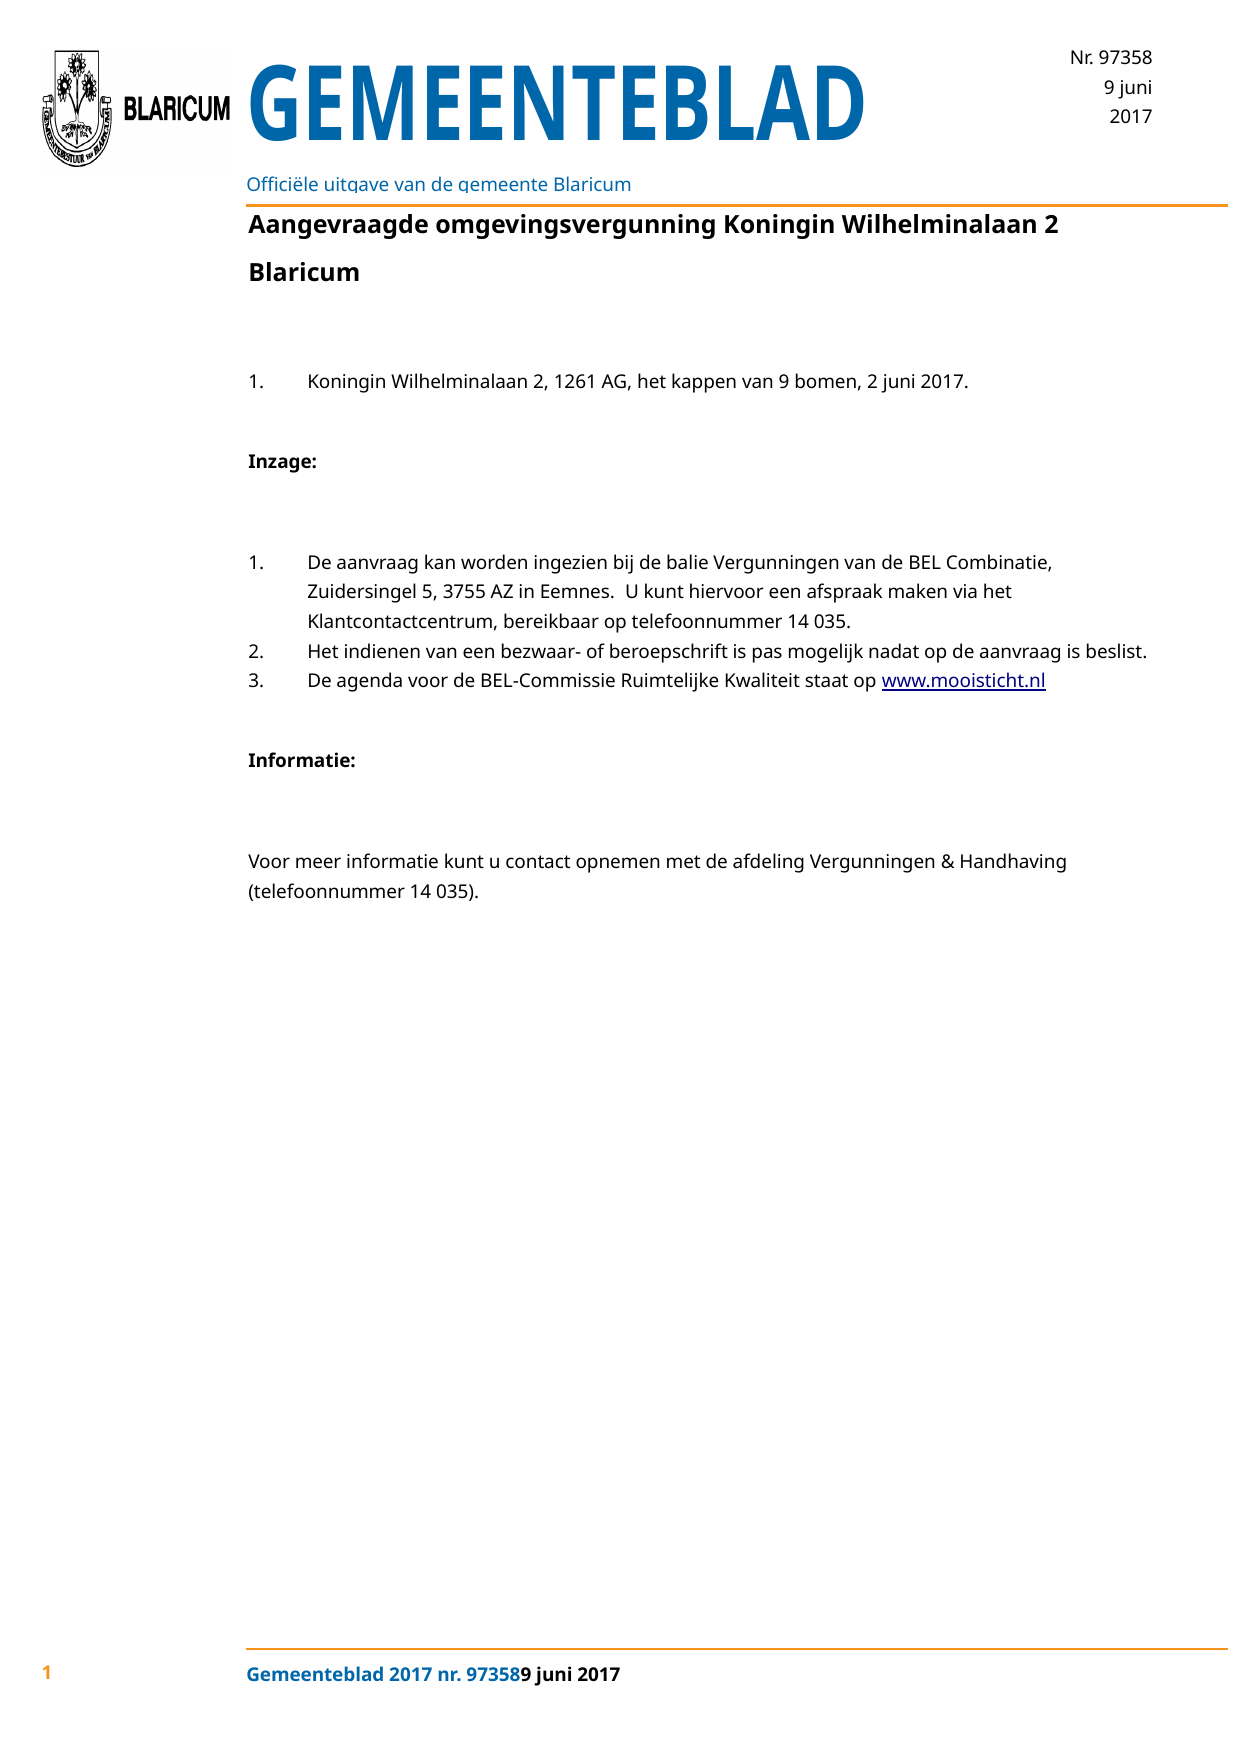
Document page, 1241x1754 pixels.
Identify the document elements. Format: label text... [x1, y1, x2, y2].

list Het indienen van een bezwaar- of beroepschrift is pas mogelijk nadat op de aanvraag is beslist. [248, 638, 1152, 664]
list De aanvraag kan worden ingezien bij de balie Vergunningen van de BEL Combinatie, Zuidersingel 5, 3755 AZ in Eemnes. U kunt hiervoor een afspraak maken via het Klantcontactcentrum, bereikbaar op telefoonnummer 14 035. [248, 549, 1152, 634]
list De agenda voor de BEL-Commissie Ruimtelijke Kwaliteit staat op www.mooisticht.nl [248, 667, 1152, 693]
text Informatie: [248, 747, 1152, 773]
list Koningin Wilhelminalaan 2, 1261 AG, het kappen van 9 bomen, 2 juni 2017. [248, 368, 1152, 394]
text Aangevraagde omgevingsvergunning Koningin Wilhelminalaan 2 Blaricum [248, 207, 1152, 288]
text Inzage: [248, 448, 1152, 474]
picture [41, 47, 231, 172]
text Voor meer informatie kunt u contact opnemen met de afdeling Vergunningen & Handhaving (telefoonnummer 14 035). [248, 848, 1152, 904]
